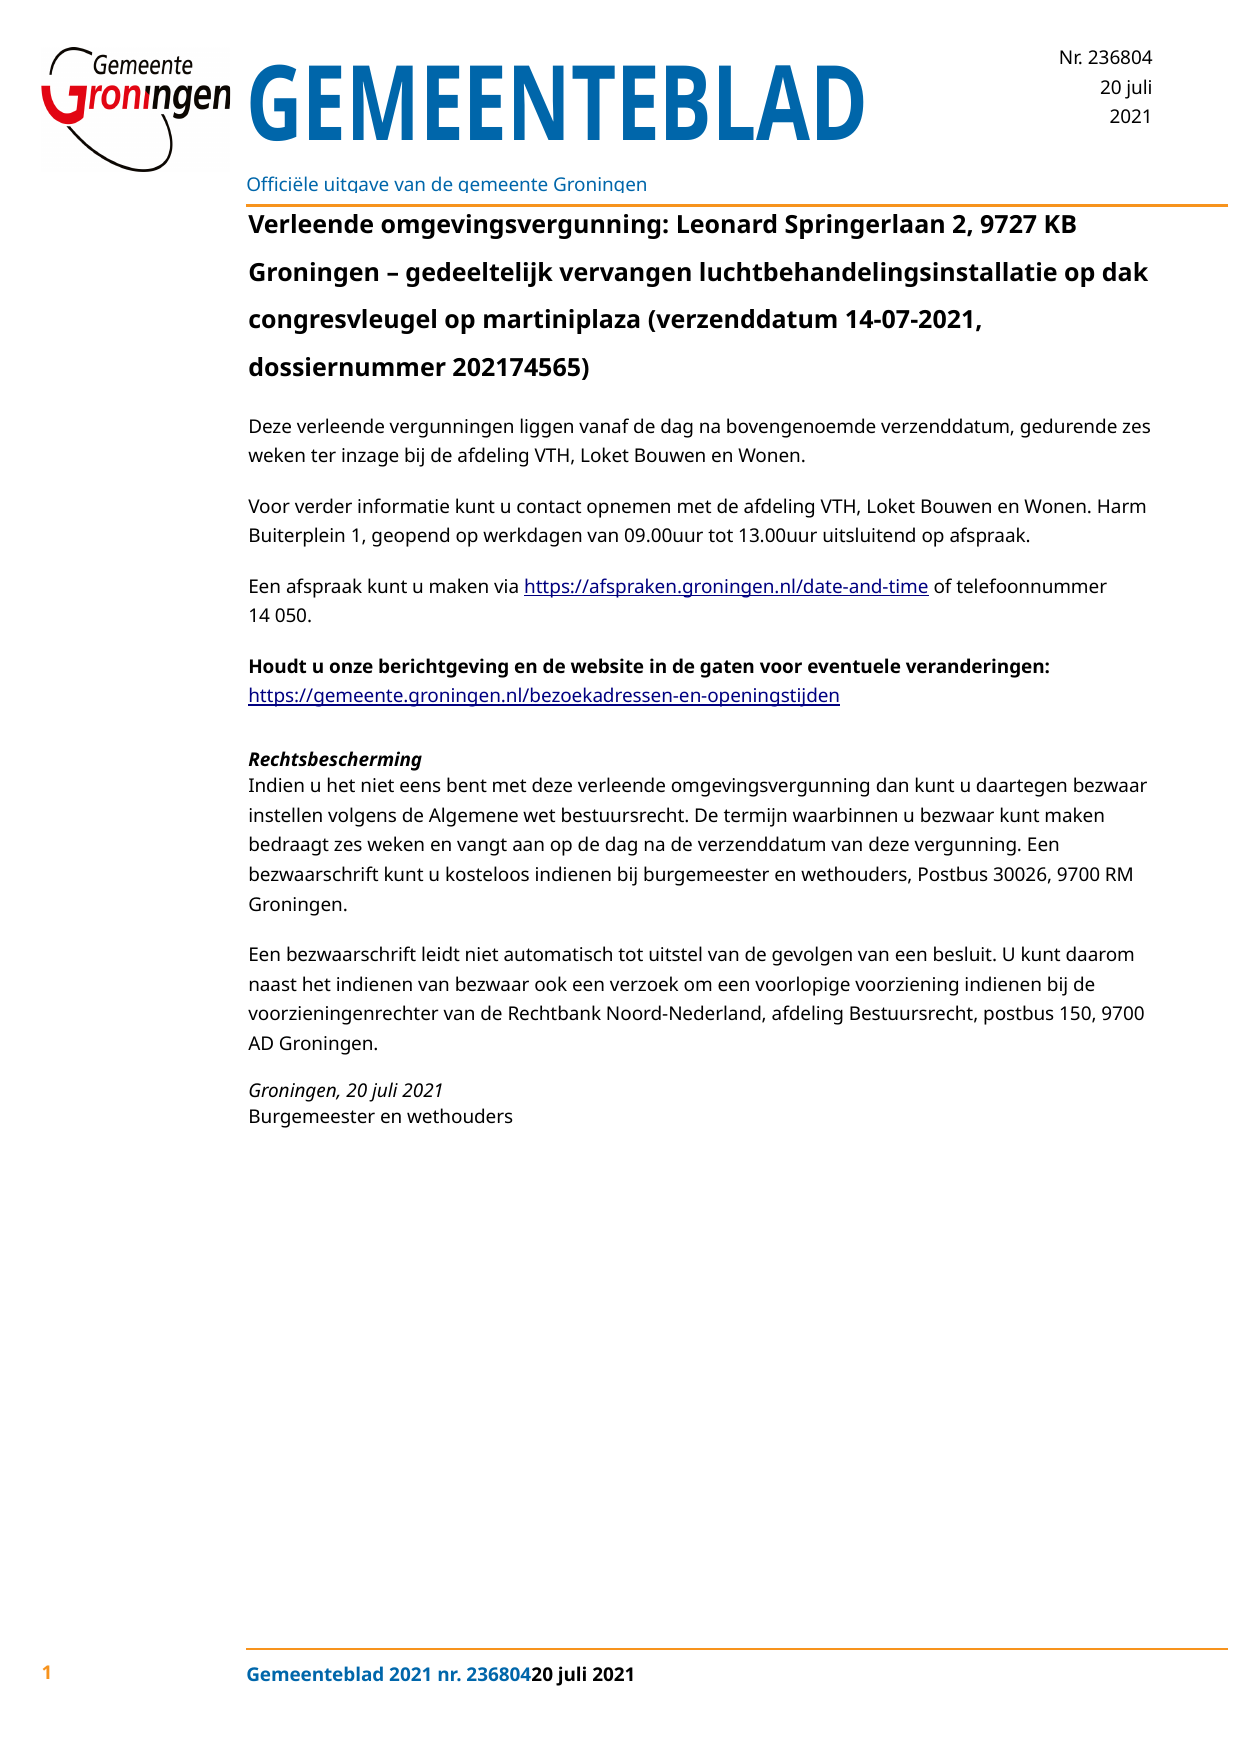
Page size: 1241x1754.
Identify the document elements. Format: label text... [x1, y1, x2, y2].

text Een afspraak kunt u maken via https://afspraken.groningen.nl/date-and-time of telefoonnummer 14 050. [248, 573, 1152, 628]
picture [41, 47, 231, 172]
text Burgemeester en wethouders [248, 1103, 1152, 1129]
text Voor verder informatie kunt u contact opnemen met de afdeling VTH, Loket Bouwen en Wonen. Harm Buiterplein 1, geopend op werkdagen van 09.00uur tot 13.00uur uitsluitend op afspraak. [248, 493, 1152, 548]
text Verleende omgevingsvergunning: Leonard Springerlaan 2, 9727 KB Groningen – gedeeltelijk vervangen luchtbehandelingsinstallatie op dak congresvleugel op martiniplaza (verzenddatum 14-07-2021, dossiernummer 202174565) [248, 207, 1152, 384]
text Indien u het niet eens bent met deze verleende omgevingsvergunning dan kunt u daartegen bezwaar instellen volgens de Algemene wet bestuursrecht. De termijn waarbinnen u bezwaar kunt maken bedraagt zes weken en vangt aan op de dag na de verzenddatum van deze vergunning. Een bezwaarschrift kunt u kosteloos indienen bij burgemeester en wethouders, Postbus 30026, 9700 RM Groningen. [248, 772, 1152, 916]
text Groningen, 20 juli 2021 [248, 1078, 1152, 1103]
text Een bezwaarschrift leidt niet automatisch tot uitstel van de gevolgen van een besluit. U kunt daarom naast het indienen van bezwaar ook een verzoek om een voorlopige voorziening indienen bij de voorzieningenrechter van de Rechtbank Noord-Nederland, afdeling Bestuursrecht, postbus 150, 9700 AD Groningen. [248, 941, 1152, 1056]
text Rechtsbescherming [248, 747, 1152, 772]
text Deze verleende vergunningen liggen vanaf de dag na bovengenoemde verzenddatum, gedurende zes weken ter inzage bij de afdeling VTH, Loket Bouwen en Wonen. [248, 413, 1152, 468]
text Houdt u onze berichtgeving en de website in de gaten voor eventuele veranderingen: https://gemeente.groningen.nl/bezoekadressen-en-openingstijden [248, 653, 1152, 708]
